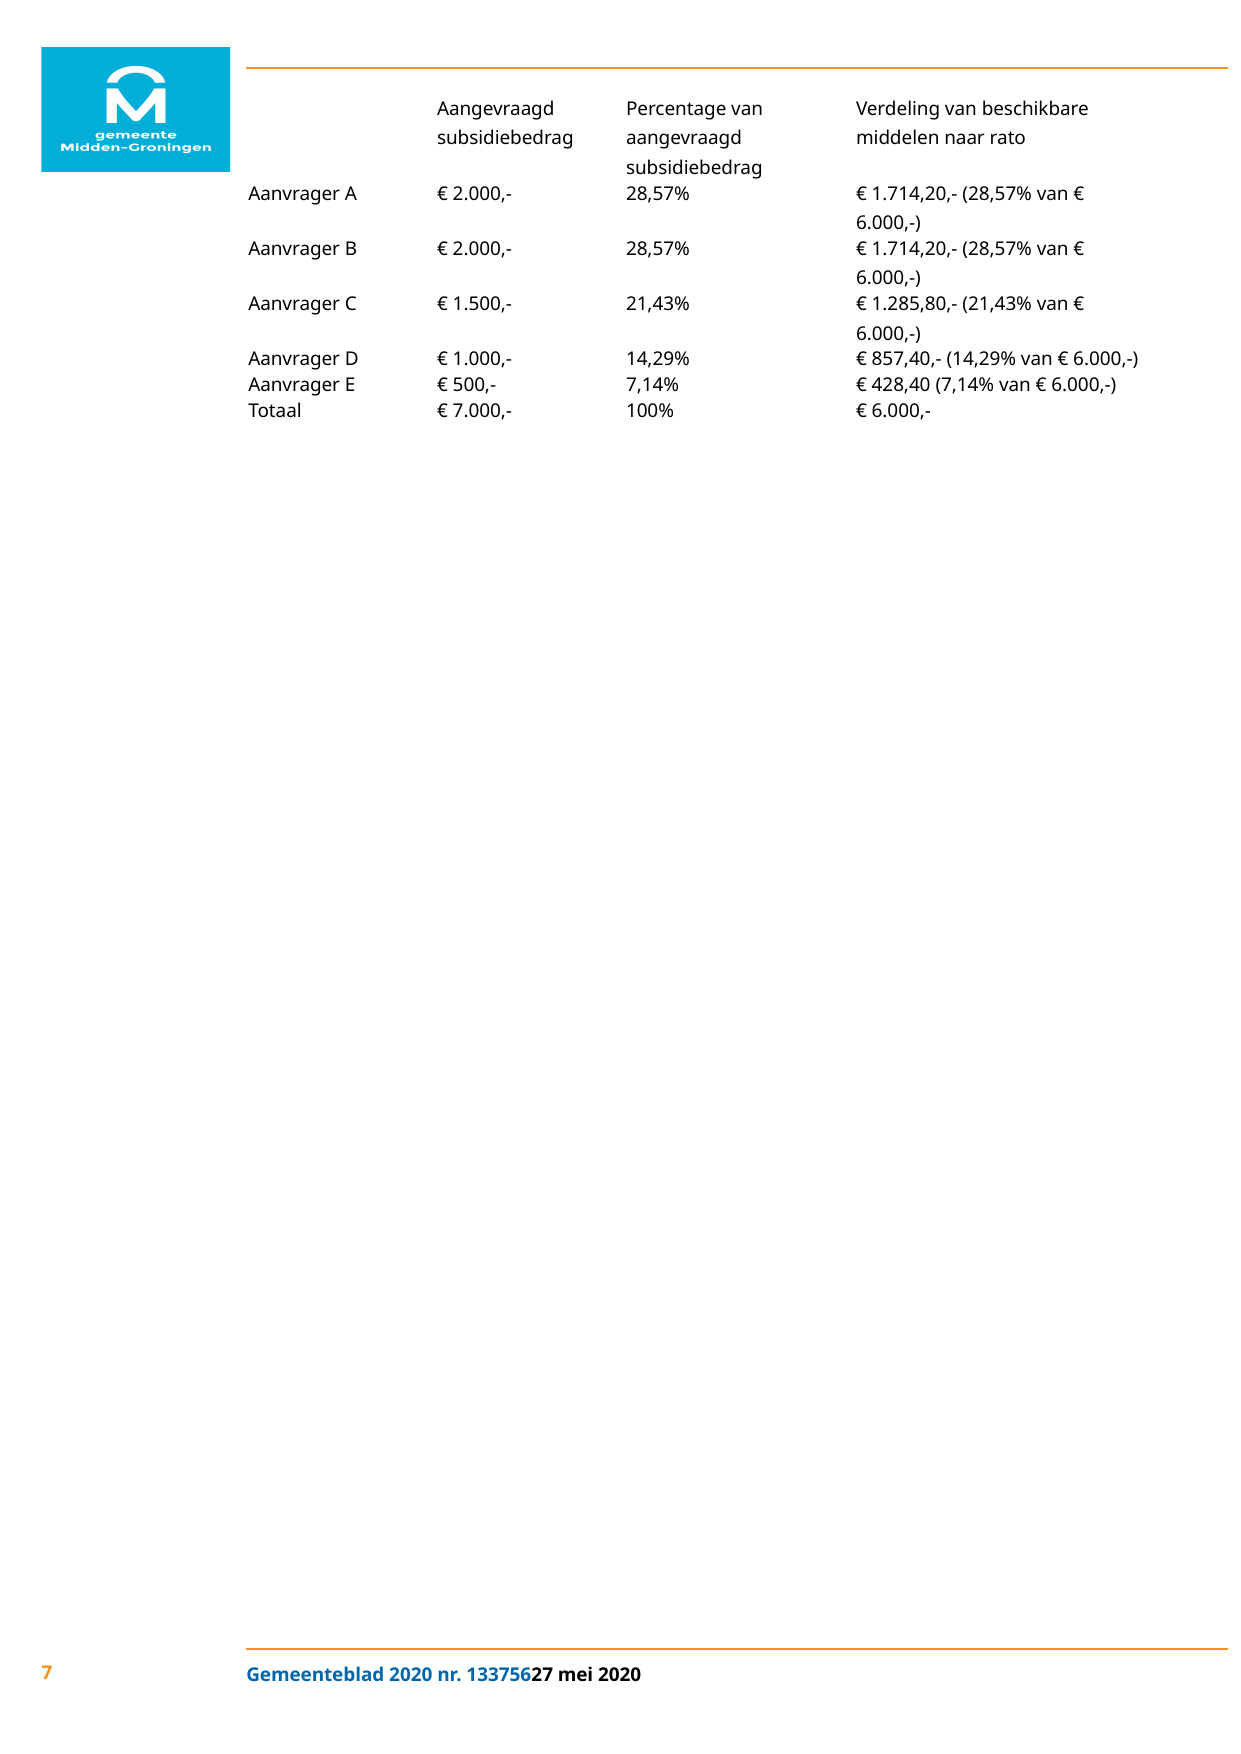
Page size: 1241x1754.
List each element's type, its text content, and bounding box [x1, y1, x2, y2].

table_cell € 1.714,20,- (28,57% van € 6.000,-) [856, 235, 1152, 290]
table_cell € 1.714,20,- (28,57% van € 6.000,-) [856, 180, 1152, 235]
table_cell 100% [626, 397, 856, 423]
table_cell € 2.000,- [437, 180, 626, 235]
table_cell Aanvrager D [248, 346, 437, 371]
table_cell 14,29% [626, 346, 856, 371]
table_cell € 6.000,- [856, 397, 1152, 423]
table_cell € 500,- [437, 371, 626, 397]
table_cell Aanvrager A [248, 180, 437, 235]
table_cell 28,57% [626, 235, 856, 290]
table_cell € 428,40 (7,14% van € 6.000,-) [856, 371, 1152, 397]
table_header Aangevraagd subsidiebedrag [437, 95, 626, 180]
picture [184, 146, 190, 153]
table_cell Totaal [248, 397, 437, 423]
table_cell Aanvrager B [248, 235, 437, 290]
table_cell Aanvrager C [248, 290, 437, 346]
table_cell € 857,40,- (14,29% van € 6.000,-) [856, 346, 1152, 371]
table_cell € 7.000,- [437, 397, 626, 423]
table_cell € 1.500,- [437, 290, 626, 346]
table_header Percentage van aangevraagd subsidiebedrag [626, 95, 856, 180]
picture [108, 66, 164, 82]
table_cell 21,43% [626, 290, 856, 346]
picture [107, 89, 165, 122]
table_cell € 1.000,- [437, 346, 626, 371]
table_header [248, 95, 437, 180]
table_cell € 2.000,- [437, 235, 626, 290]
table_header Verdeling van beschikbare middelen naar rato [856, 95, 1152, 180]
table_cell 7,14% [626, 371, 856, 397]
table_cell Aanvrager E [248, 371, 437, 397]
table_cell € 1.285,80,- (21,43% van € 6.000,-) [856, 290, 1152, 346]
table_cell 28,57% [626, 180, 856, 235]
